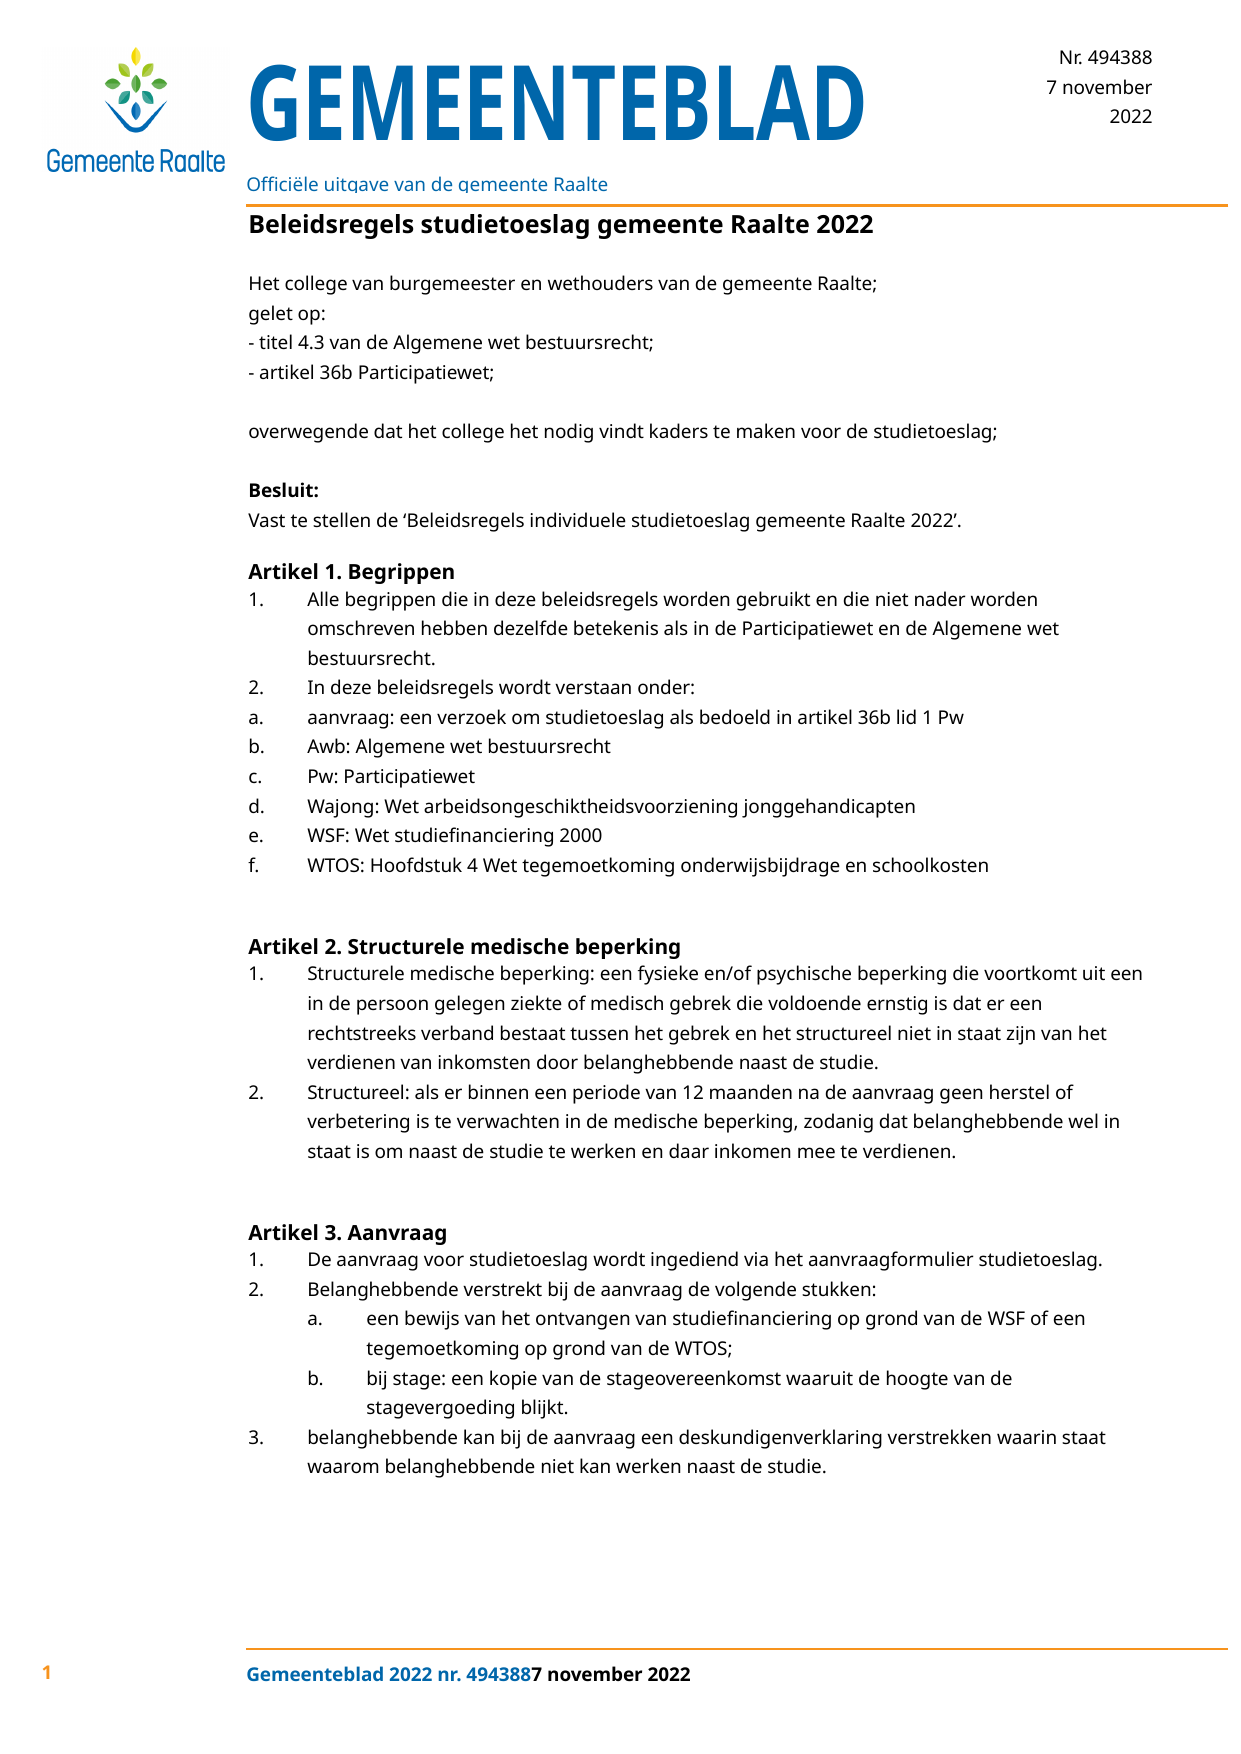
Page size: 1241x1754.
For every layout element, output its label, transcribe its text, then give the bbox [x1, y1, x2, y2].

list Awb: Algemene wet bestuursrecht [248, 734, 1152, 759]
list WSF: Wet studiefinanciering 2000 [248, 822, 1152, 848]
list De aanvraag voor studietoeslag wordt ingediend via het aanvraagformulier studietoeslag. [248, 1246, 1152, 1272]
text Artikel 2. Structurele medische beperking [248, 932, 1152, 961]
text Artikel 1. Begrippen [248, 557, 1152, 586]
list Belanghebbende verstrekt bij de aanvraag de volgende stukken: [248, 1276, 1152, 1302]
text Besluit: [248, 477, 1152, 503]
list In deze beleidsregels wordt verstaan onder: [248, 674, 1152, 700]
text Het college van burgemeester en wethouders van de gemeente Raalte; [248, 270, 1152, 296]
text overwegende dat het college het nodig vindt kaders te maken voor de studietoeslag; [248, 418, 1152, 444]
text - titel 4.3 van de Algemene wet bestuursrecht; [248, 329, 1152, 355]
list een bewijs van het ontvangen van studiefinanciering op grond van de WSF of een tegemoetkoming op grond van de WTOS; [307, 1306, 1152, 1361]
list Pw: Participatiewet [248, 763, 1152, 789]
text Vast te stellen de ‘Beleidsregels individuele studietoeslag gemeente Raalte 2022’. [248, 507, 1152, 533]
list Structureel: als er binnen een periode van 12 maanden na de aanvraag geen herstel of verbetering is te verwachten in de medische beperking, zodanig dat belanghebbende wel in staat is om naast de studie te werken en daar inkomen mee te verdienen. [248, 1079, 1152, 1164]
text gelet op: [248, 300, 1152, 326]
list belanghebbende kan bij de aanvraag een deskundigenverklaring verstrekken waarin staat waarom belanghebbende niet kan werken naast de studie. [248, 1424, 1152, 1479]
text Artikel 3. Aanvraag [248, 1218, 1152, 1246]
list WTOS: Hoofdstuk 4 Wet tegemoetkoming onderwijsbijdrage en schoolkosten [248, 852, 1152, 878]
list Wajong: Wet arbeidsongeschiktheidsvoorziening jonggehandicapten [248, 793, 1152, 819]
list Structurele medische beperking: een fysieke en/of psychische beperking die voortkomt uit een in de persoon gelegen ziekte of medisch gebrek die voldoende ernstig is dat er een rechtstreeks verband bestaat tussen het gebrek en het structureel niet in staat zijn van het verdienen van inkomsten door belanghebbende naast de studie. [248, 961, 1152, 1075]
list aanvraag: een verzoek om studietoeslag als bedoeld in artikel 36b lid 1 Pw [248, 704, 1152, 730]
text Beleidsregels studietoeslag gemeente Raalte 2022 [248, 207, 1152, 241]
list Alle begrippen die in deze beleidsregels worden gebruikt en die niet nader worden omschreven hebben dezelfde betekenis als in de Participatiewet en de Algemene wet bestuursrecht. [248, 586, 1152, 671]
picture [41, 47, 231, 172]
text - artikel 36b Participatiewet; [248, 359, 1152, 385]
list bij stage: een kopie van de stageovereenkomst waaruit de hoogte van de stagevergoeding blijkt. [307, 1365, 1152, 1420]
